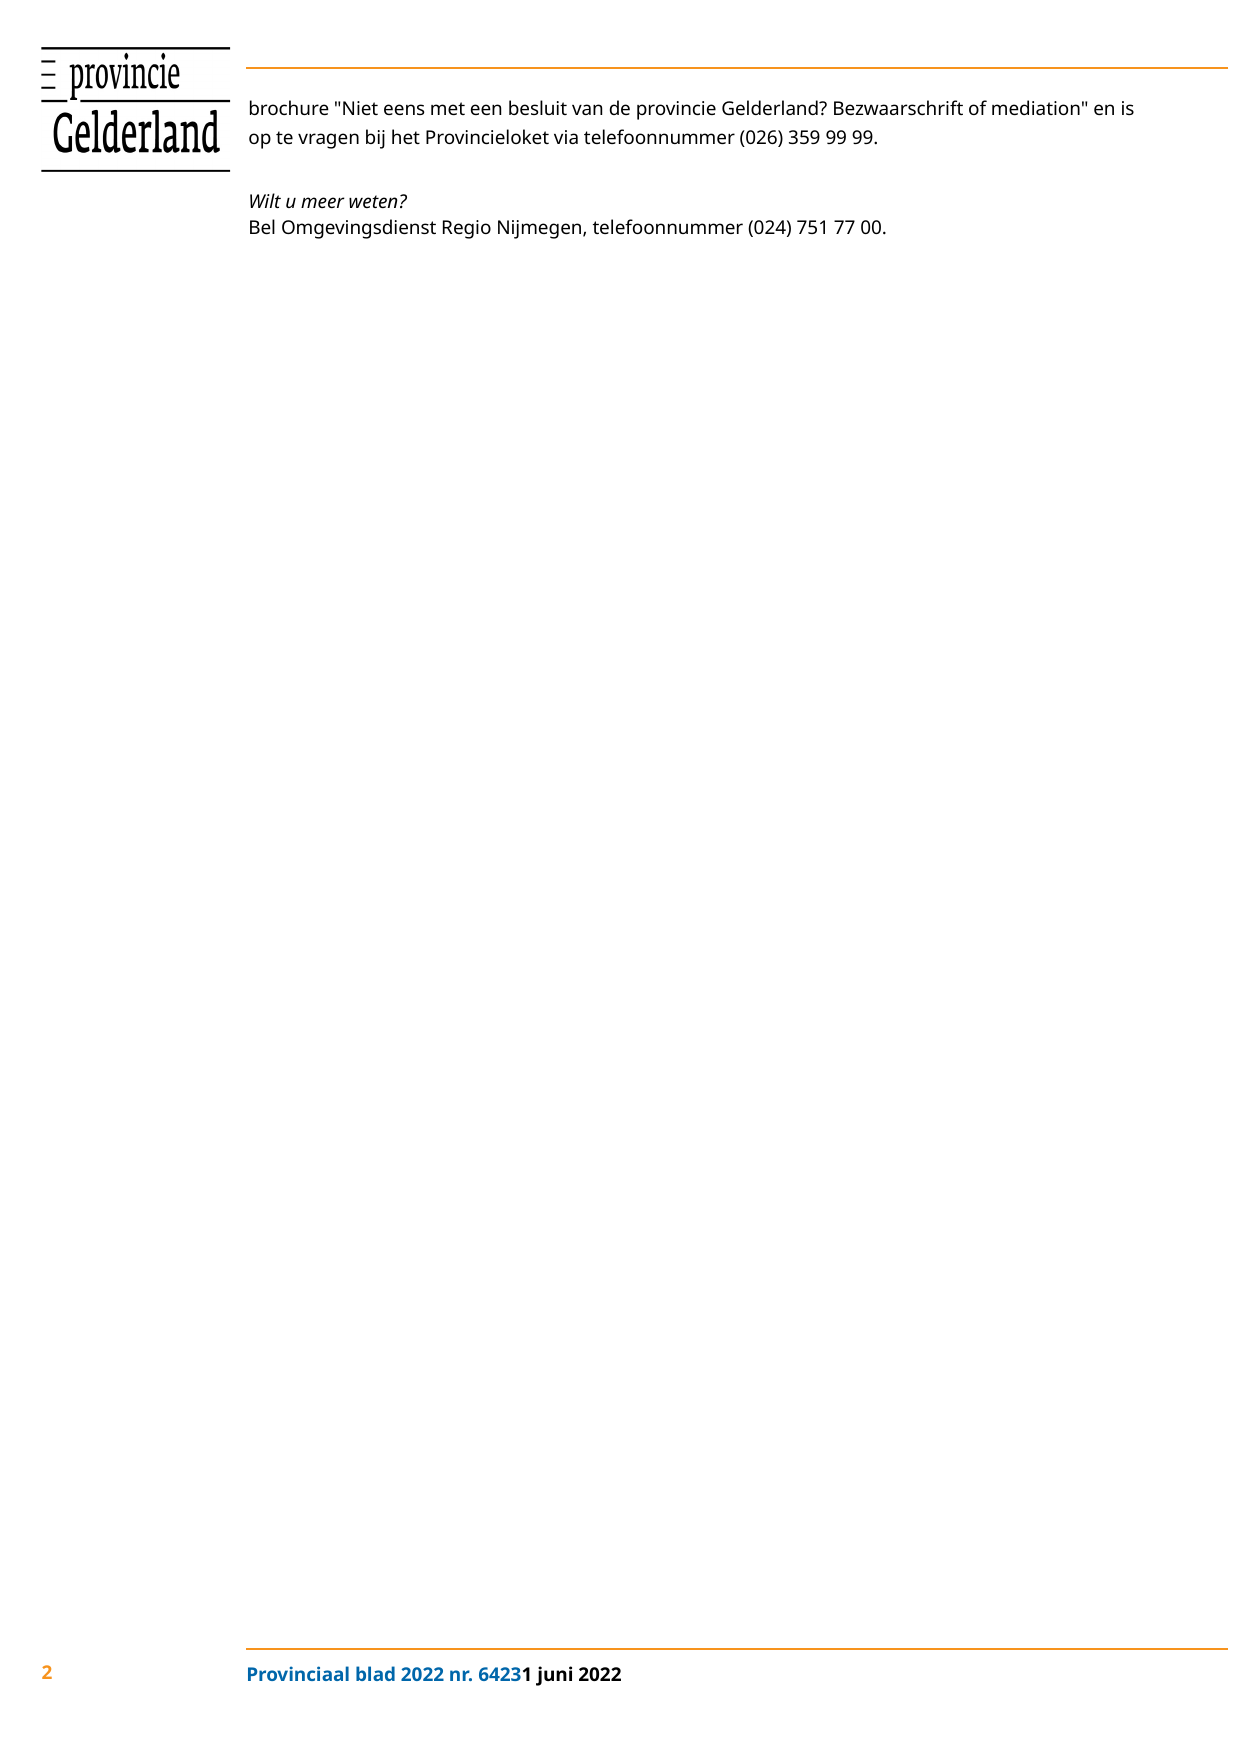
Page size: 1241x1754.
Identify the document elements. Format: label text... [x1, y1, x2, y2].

text Wilt u meer weten? [248, 188, 1152, 214]
text brochure "Niet eens met een besluit van de provincie Gelderland? Bezwaarschrift of mediation" en is op te vragen bij het Provincieloket via telefoonnummer (026) 359 99 99. [248, 95, 1152, 150]
text Bel Omgevingsdienst Regio Nijmegen, telefoonnummer (024) 751 77 00. [248, 214, 1152, 240]
picture [41, 47, 231, 172]
